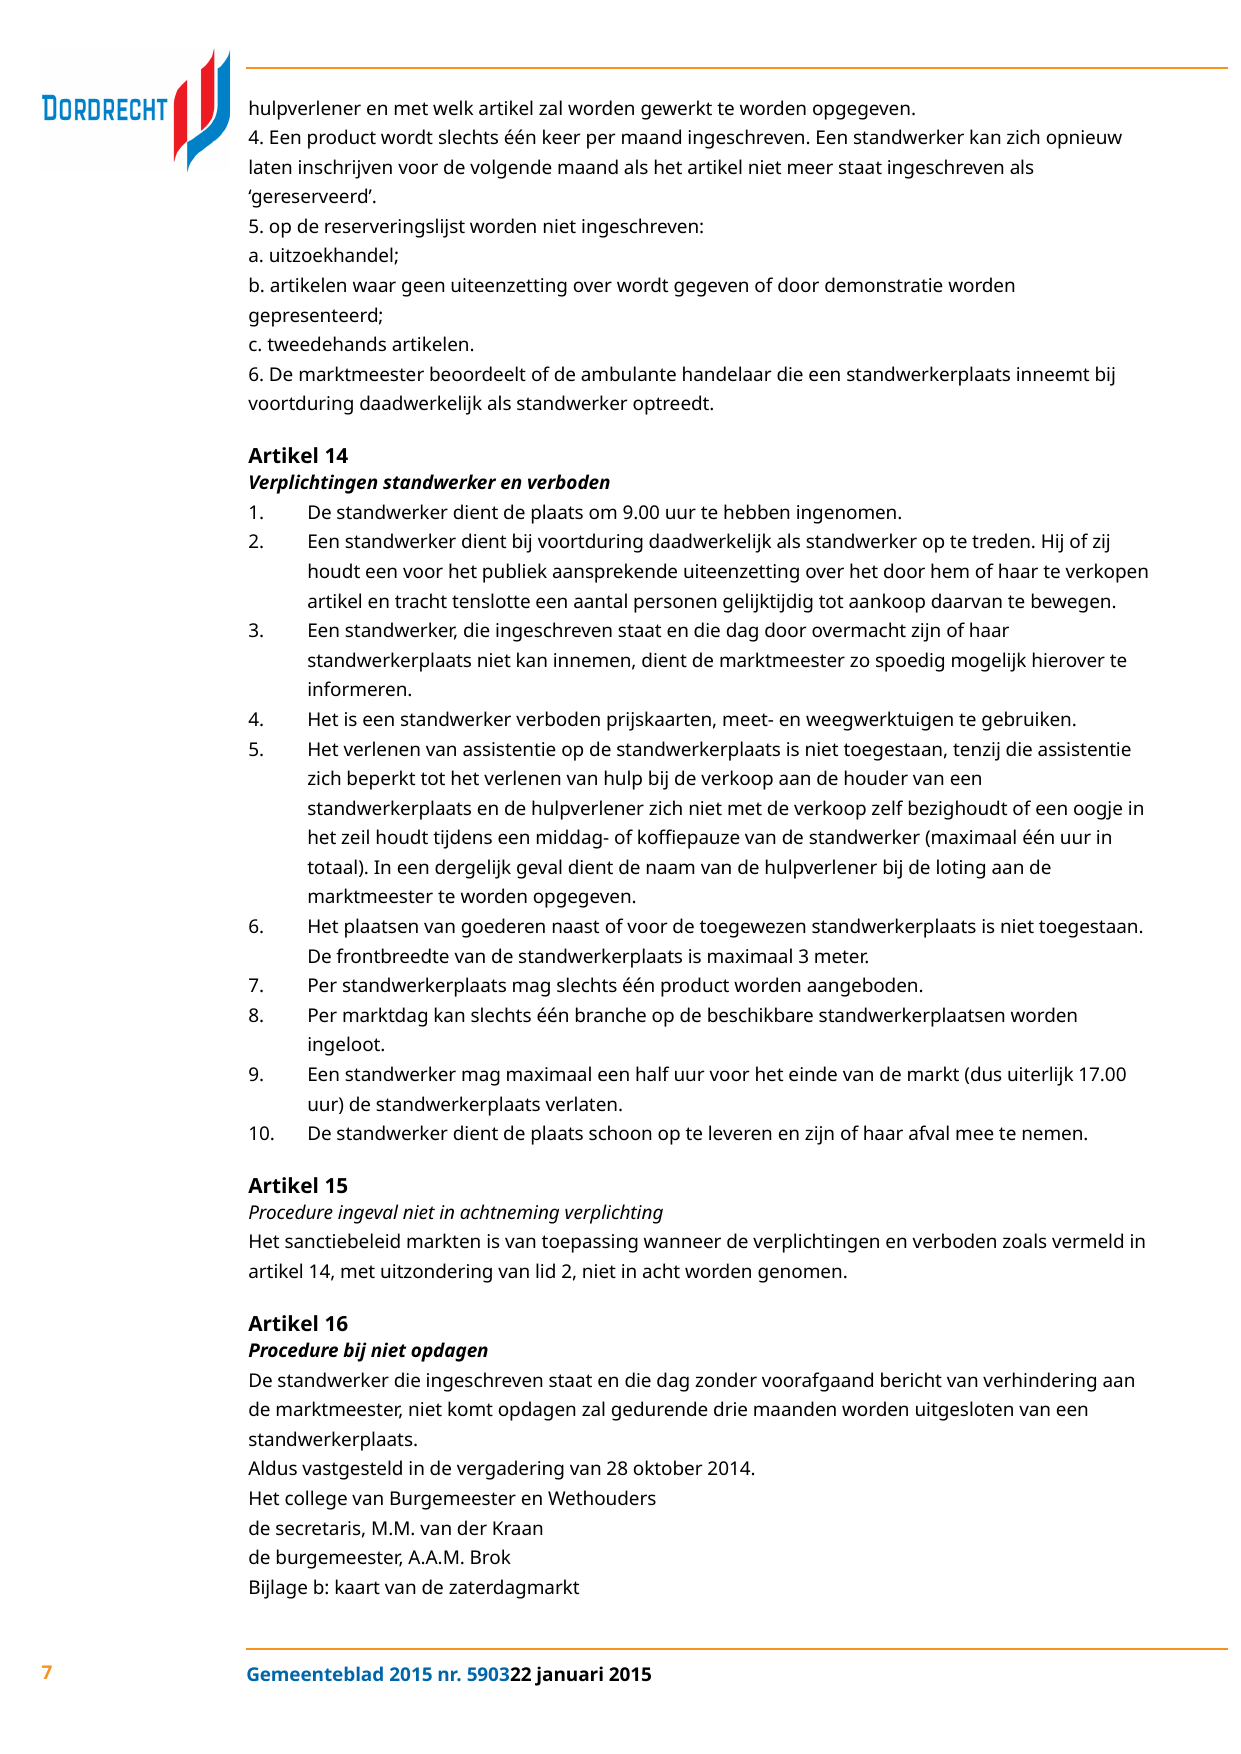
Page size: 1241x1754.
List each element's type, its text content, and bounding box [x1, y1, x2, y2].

text Het sanctiebeleid markten is van toepassing wanneer de verplichtingen en verboden zoals vermeld in artikel 14, met uitzondering van lid 2, niet in acht worden genomen. [248, 1229, 1152, 1284]
list Het verlenen van assistentie op de standwerkerplaats is niet toegestaan, tenzij die assistentie zich beperkt tot het verlenen van hulp bij de verkoop aan de houder van een standwerkerplaats en de hulpverlener zich niet met de verkoop zelf bezighoudt of een oogje in het zeil houdt tijdens een middag- of koffiepauze van de standwerker (maximaal één uur in totaal). In een dergelijk geval dient de naam van de hulpverlener bij de loting aan de marktmeester te worden opgegeven. [248, 736, 1152, 909]
text 4. Een product wordt slechts één keer per maand ingeschreven. Een standwerker kan zich opnieuw laten inschrijven voor de volgende maand als het artikel niet meer staat ingeschreven als ‘gereserveerd’. [248, 124, 1152, 209]
text 5. op de reserveringslijst worden niet ingeschreven: [248, 213, 1152, 239]
text Verplichtingen standwerker en verboden [248, 469, 1152, 495]
text Procedure ingeval niet in achtneming verplichting [248, 1199, 1152, 1225]
text Het college van Burgemeester en Wethouders [248, 1485, 1152, 1511]
text 6. De marktmeester beoordeelt of de ambulante handelaar die een standwerkerplaats inneemt bij voortduring daadwerkelijk als standwerker optreedt. [248, 361, 1152, 416]
list Het plaatsen van goederen naast of voor de toegewezen standwerkerplaats is niet toegestaan. De frontbreedte van de standwerkerplaats is maximaal 3 meter. [248, 913, 1152, 968]
text c. tweedehands artikelen. [248, 331, 1152, 357]
list Een standwerker mag maximaal een half uur voor het einde van de markt (dus uiterlijk 17.00 uur) de standwerkerplaats verlaten. [248, 1061, 1152, 1116]
text Artikel 14 [248, 441, 1152, 469]
text Aldus vastgesteld in de vergadering van 28 oktober 2014. [248, 1456, 1152, 1481]
list Per marktdag kan slechts één branche op de beschikbare standwerkerplaatsen worden ingeloot. [248, 1002, 1152, 1057]
list De standwerker dient de plaats schoon op te leveren en zijn of haar afval mee te nemen. [248, 1120, 1152, 1146]
list De standwerker dient de plaats om 9.00 uur te hebben ingenomen. [248, 499, 1152, 525]
text Procedure bij niet opdagen [248, 1337, 1152, 1363]
text a. uitzoekhandel; [248, 243, 1152, 268]
text de secretaris, M.M. van der Kraan [248, 1515, 1152, 1540]
text De standwerker die ingeschreven staat en die dag zonder voorafgaand bericht van verhindering aan de marktmeester, niet komt opdagen zal gedurende drie maanden worden uitgesloten van een standwerkerplaats. [248, 1367, 1152, 1452]
list Per standwerkerplaats mag slechts één product worden aangeboden. [248, 972, 1152, 998]
list Het is een standwerker verboden prijskaarten, meet- en weegwerktuigen te gebruiken. [248, 706, 1152, 732]
text Artikel 16 [248, 1309, 1152, 1337]
list Een standwerker, die ingeschreven staat en die dag door overmacht zijn of haar standwerkerplaats niet kan innemen, dient de marktmeester zo spoedig mogelijk hierover te informeren. [248, 617, 1152, 702]
text b. artikelen waar geen uiteenzetting over wordt gegeven of door demonstratie worden gepresenteerd; [248, 272, 1152, 328]
text hulpverlener en met welk artikel zal worden gewerkt te worden opgegeven. [248, 95, 1152, 121]
list Een standwerker dient bij voortduring daadwerkelijk als standwerker op te treden. Hij of zij houdt een voor het publiek aansprekende uiteenzetting over het door hem of haar te verkopen artikel en tracht tenslotte een aantal personen gelijktijdig tot aankoop daarvan te bewegen. [248, 529, 1152, 613]
text Bijlage b: kaart van de zaterdagmarkt [248, 1574, 1152, 1599]
text de burgemeester, A.A.M. Brok [248, 1544, 1152, 1570]
text Artikel 15 [248, 1171, 1152, 1199]
picture [41, 47, 231, 172]
